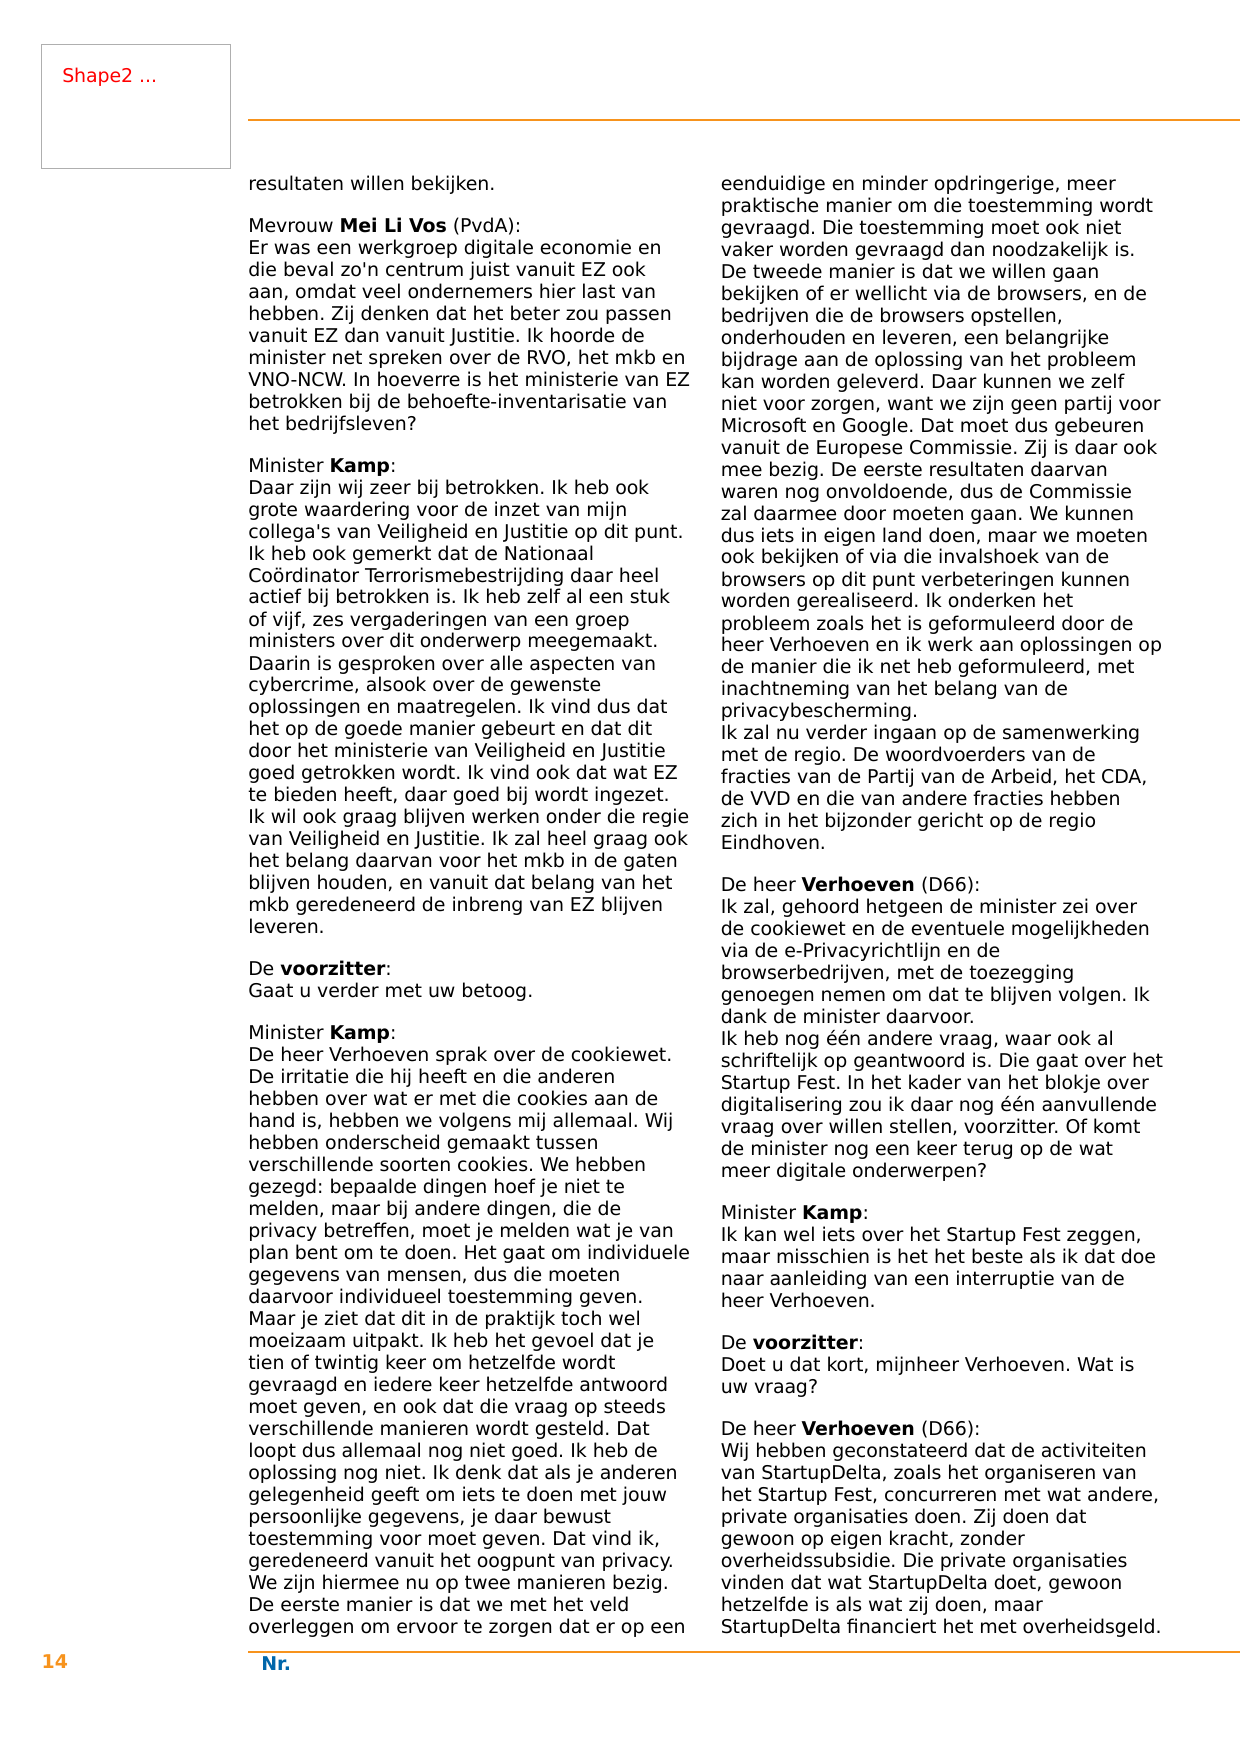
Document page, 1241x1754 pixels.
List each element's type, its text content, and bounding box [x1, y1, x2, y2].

text Ik zal nu verder ingaan op de samenwerking met de regio. De woordvoerders van de fracties van de Partij van de Arbeid, het CDA, de VVD en die van andere fracties hebben zich in het bijzonder gericht op de regio Eindhoven. [721, 722, 1163, 854]
text We zijn hiermee nu op twee manieren bezig. De eerste manier is dat we met het veld overleggen om ervoor te zorgen dat er op een [248, 1572, 691, 1637]
text Minister Kamp: [248, 1022, 691, 1044]
text Wij hebben geconstateerd dat de activiteiten van StartupDelta, zoals het organiseren van het Startup Fest, concurreren met wat andere, private organisaties doen. Zij doen dat gewoon op eigen kracht, zonder overheidssubsidie. Die private organisaties vinden dat wat StartupDelta doet, gewoon hetzelfde is als wat zij doen, maar StartupDelta financiert het met overheidsgeld. [721, 1440, 1163, 1637]
text Daar zijn wij zeer bij betrokken. Ik heb ook grote waardering voor de inzet van mijn collega's van Veiligheid en Justitie op dit punt. Ik heb ook gemerkt dat de Nationaal Coördinator Terrorismebestrijding daar heel actief bij betrokken is. Ik heb zelf al een stuk of vijf, zes vergaderingen van een groep ministers over dit onderwerp meegemaakt. Daarin is gesproken over alle aspecten van cybercrime, alsook over de gewenste oplossingen en maatregelen. Ik vind dus dat het op de goede manier gebeurt en dat dit door het ministerie van Veiligheid en Justitie goed getrokken wordt. Ik vind ook dat wat EZ te bieden heeft, daar goed bij wordt ingezet. Ik wil ook graag blijven werken onder die regie van Veiligheid en Justitie. Ik zal heel graag ook het belang daarvan voor het mkb in de gaten blijven houden, en vanuit dat belang van het mkb geredeneerd de inbreng van EZ blijven leveren. [248, 477, 691, 938]
text Gaat u verder met uw betoog. [248, 980, 691, 1002]
text eenduidige en minder opdringerige, meer praktische manier om die toestemming wordt gevraagd. Die toestemming moet ook niet vaker worden gevraagd dan noodzakelijk is. De tweede manier is dat we willen gaan bekijken of er wellicht via de browsers, en de bedrijven die de browsers opstellen, onderhouden en leveren, een belangrijke bijdrage aan de oplossing van het probleem kan worden geleverd. Daar kunnen we zelf niet voor zorgen, want we zijn geen partij voor Microsoft en Google. Dat moet dus gebeuren vanuit de Europese Commissie. Zij is daar ook mee bezig. De eerste resultaten daarvan waren nog onvoldoende, dus de Commissie zal daarmee door moeten gaan. We kunnen dus iets in eigen land doen, maar we moeten ook bekijken of via die invalshoek van de browsers op dit punt verbeteringen kunnen worden gerealiseerd. Ik onderken het probleem zoals het is geformuleerd door de heer Verhoeven en ik werk aan oplossingen op de manier die ik net heb geformuleerd, met inachtneming van het belang van de privacybescherming. [721, 173, 1163, 722]
text Ik kan wel iets over het Startup Fest zeggen, maar misschien is het het beste als ik dat doe naar aanleiding van een interruptie van de heer Verhoeven. [721, 1224, 1163, 1312]
text De voorzitter: [248, 958, 691, 980]
text Er was een werkgroep digitale economie en die beval zo'n centrum juist vanuit EZ ook aan, omdat veel ondernemers hier last van hebben. Zij denken dat het beter zou passen vanuit EZ dan vanuit Justitie. Ik hoorde de minister net spreken over de RVO, het mkb en VNO-NCW. In hoeverre is het ministerie van EZ betrokken bij de behoefte-inventarisatie van het bedrijfsleven? [248, 237, 691, 434]
text resultaten willen bekijken. [248, 173, 691, 195]
text Doet u dat kort, mijnheer Verhoeven. Wat is uw vraag? [721, 1354, 1163, 1398]
text Mevrouw Mei Li Vos (PvdA): [248, 215, 691, 237]
text Minister Kamp: [721, 1202, 1163, 1224]
text De heer Verhoeven (D66): [721, 1418, 1163, 1440]
text Ik zal, gehoord hetgeen de minister zei over de cookiewet en de eventuele mogelijkheden via de e-Privacyrichtlijn en de browserbedrijven, met de toezegging genoegen nemen om dat te blijven volgen. Ik dank de minister daarvoor. [721, 896, 1163, 1028]
text De heer Verhoeven sprak over de cookiewet. De irritatie die hij heeft en die anderen hebben over wat er met die cookies aan de hand is, hebben we volgens mij allemaal. Wij hebben onderscheid gemaakt tussen verschillende soorten cookies. We hebben gezegd: bepaalde dingen hoef je niet te melden, maar bij andere dingen, die de privacy betreffen, moet je melden wat je van plan bent om te doen. Het gaat om individuele gegevens van mensen, dus die moeten daarvoor individueel toestemming geven. Maar je ziet dat dit in de praktijk toch wel moeizaam uitpakt. Ik heb het gevoel dat je tien of twintig keer om hetzelfde wordt gevraagd en iedere keer hetzelfde antwoord moet geven, en ook dat die vraag op steeds verschillende manieren wordt gesteld. Dat loopt dus allemaal nog niet goed. Ik heb de oplossing nog niet. Ik denk dat als je anderen gelegenheid geeft om iets te doen met jouw persoonlijke gegevens, je daar bewust toestemming voor moet geven. Dat vind ik, geredeneerd vanuit het oogpunt van privacy. [248, 1044, 691, 1572]
text De heer Verhoeven (D66): [721, 874, 1163, 896]
text De voorzitter: [721, 1332, 1163, 1354]
text Minister Kamp: [248, 454, 691, 477]
text Ik heb nog één andere vraag, waar ook al schriftelijk op geantwoord is. Die gaat over het Startup Fest. In het kader van het blokje over digitalisering zou ik daar nog één aanvullende vraag over willen stellen, voorzitter. Of komt de minister nog een keer terug op de wat meer digitale onderwerpen? [721, 1028, 1163, 1182]
